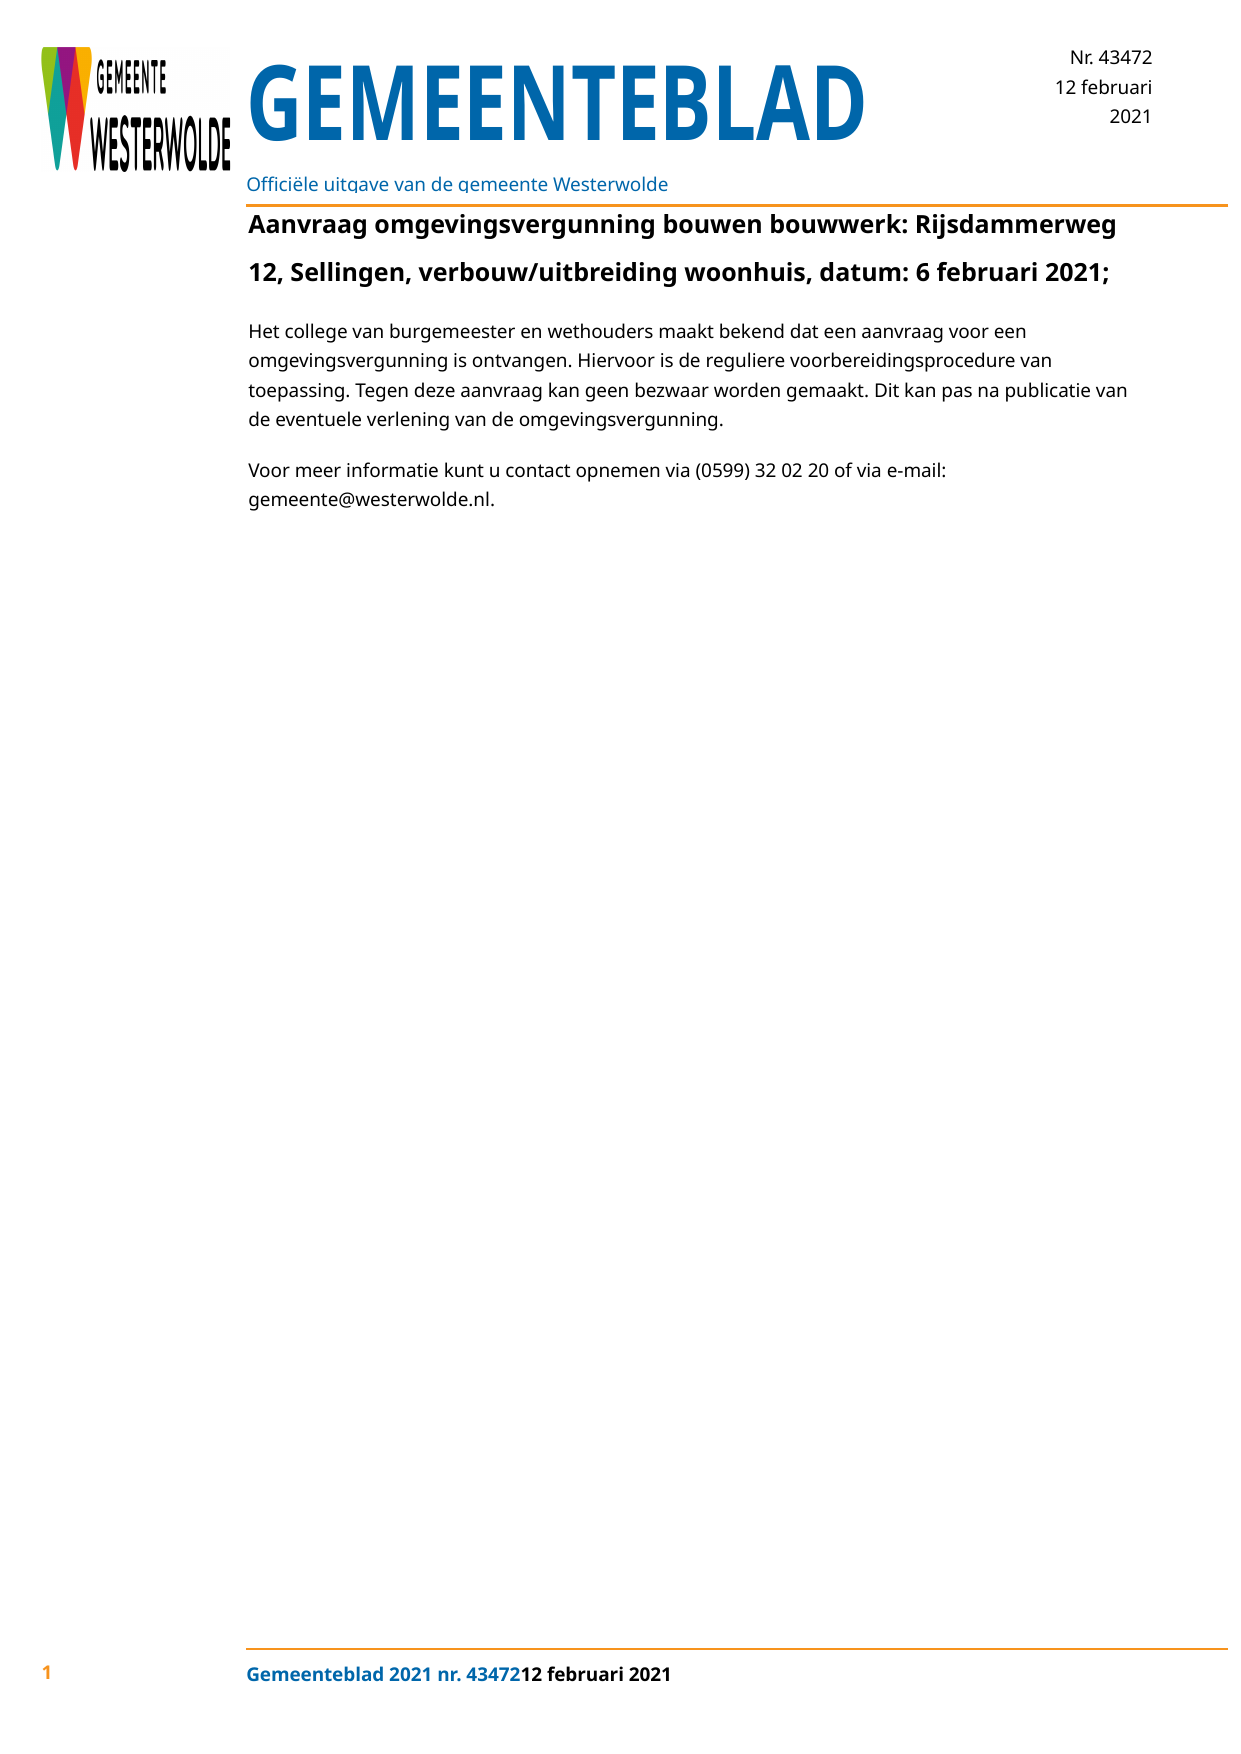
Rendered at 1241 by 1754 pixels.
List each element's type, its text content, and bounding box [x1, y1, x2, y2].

text Aanvraag omgevingsvergunning bouwen bouwwerk: Rijsdammerweg 12, Sellingen, verbouw/uitbreiding woonhuis, datum: 6 februari 2021; [248, 207, 1152, 288]
picture [41, 47, 231, 172]
text Het college van burgemeester en wethouders maakt bekend dat een aanvraag voor een omgevingsvergunning is ontvangen. Hiervoor is de reguliere voorbereidingsprocedure van toepassing. Tegen deze aanvraag kan geen bezwaar worden gemaakt. Dit kan pas na publicatie van de eventuele verlening van de omgevingsvergunning. [248, 318, 1152, 432]
text Voor meer informatie kunt u contact opnemen via (0599) 32 02 20 of via e-mail: gemeente@westerwolde.nl. [248, 457, 1152, 512]
